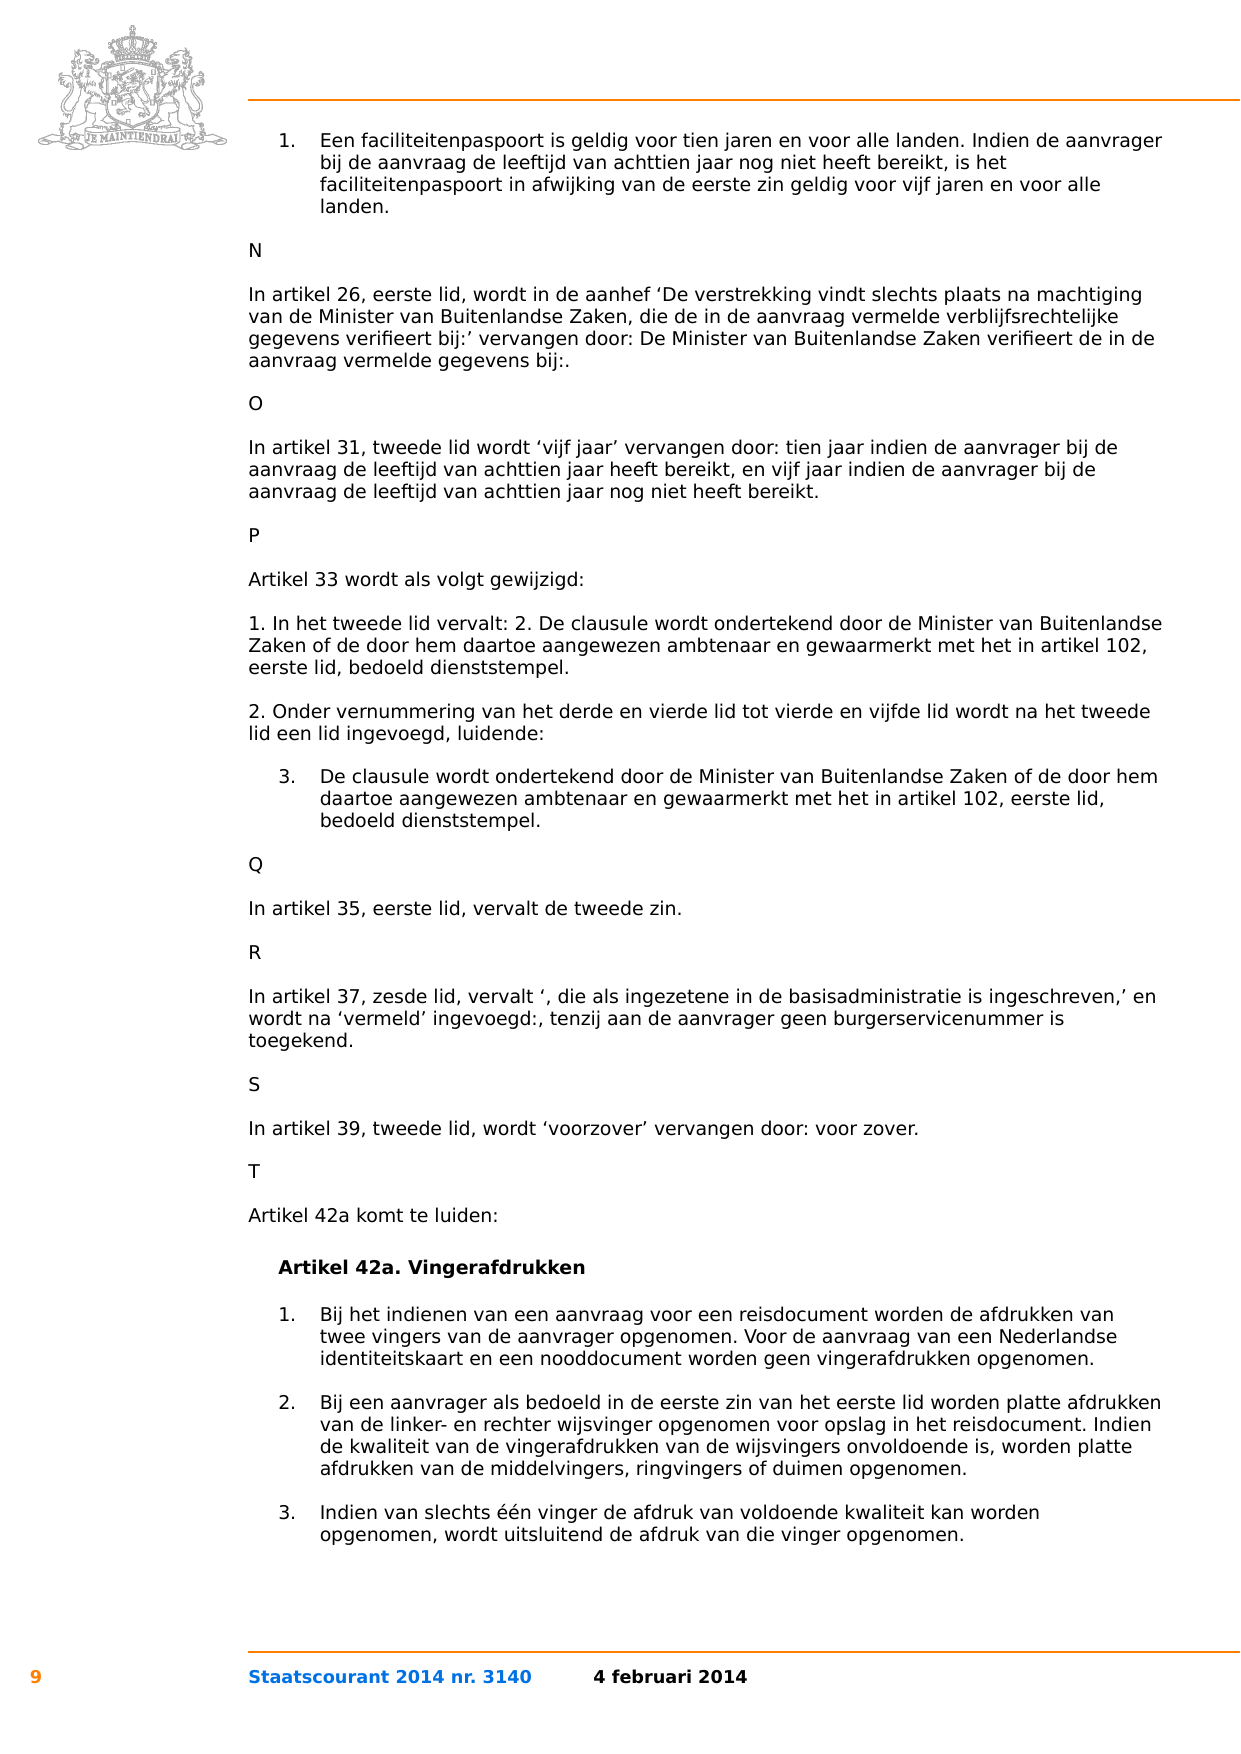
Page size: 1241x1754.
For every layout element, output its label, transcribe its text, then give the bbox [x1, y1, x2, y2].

text P [248, 525, 1163, 547]
text O [248, 393, 1163, 415]
text 3. Indien van slechts één vinger de afdruk van voldoende kwaliteit kan worden opgenomen, wordt uitsluitend de afdruk van die vinger opgenomen. [278, 1502, 1163, 1546]
text 1. Een faciliteitenpaspoort is geldig voor tien jaren en voor alle landen. Indien de aanvrager bij de aanvraag de leeftijd van achttien jaar nog niet heeft bereikt, is het faciliteitenpaspoort in afwijking van de eerste zin geldig voor vijf jaren en voor alle landen. [278, 130, 1163, 218]
text 2. Bij een aanvrager als bedoeld in de eerste zin van het eerste lid worden platte afdrukken van de linker- en rechter wijsvinger opgenomen voor opslag in het reisdocument. Indien de kwaliteit van de vingerafdrukken van de wijsvingers onvoldoende is, worden platte afdrukken van de middelvingers, ringvingers of duimen opgenomen. [278, 1392, 1163, 1480]
picture [38, 25, 227, 150]
text 1. In het tweede lid vervalt: 2. De clausule wordt ondertekend door de Minister van Buitenlandse Zaken of de door hem daartoe aangewezen ambtenaar en gewaarmerkt met het in artikel 102, eerste lid, bedoeld dienststempel. [248, 613, 1163, 679]
text R [248, 942, 1163, 964]
text 1. Bij het indienen van een aanvraag voor een reisdocument worden de afdrukken van twee vingers van de aanvrager opgenomen. Voor de aanvraag van een Nederlandse identiteitskaart en een nooddocument worden geen vingerafdrukken opgenomen. [278, 1304, 1163, 1370]
text Q [248, 854, 1163, 876]
text In artikel 26, eerste lid, wordt in de aanhef ‘De verstrekking vindt slechts plaats na machtiging van de Minister van Buitenlandse Zaken, die de in de aanvraag vermelde verblijfsrechtelijke gegevens verifieert bij:’ vervangen door: De Minister van Buitenlandse Zaken verifieert de in de aanvraag vermelde gegevens bij:. [248, 283, 1163, 371]
text In artikel 37, zesde lid, vervalt ‘, die als ingezetene in de basisadministratie is ingeschreven,’ en wordt na ‘vermeld’ ingevoegd:, tenzij aan de aanvrager geen burgerservicenummer is toegekend. [248, 986, 1163, 1052]
text In artikel 35, eerste lid, vervalt de tweede zin. [248, 898, 1163, 920]
text N [248, 240, 1163, 262]
text T [248, 1161, 1163, 1183]
text In artikel 39, tweede lid, wordt ‘voorzover’ vervangen door: voor zover. [248, 1117, 1163, 1139]
text 2. Onder vernummering van het derde en vierde lid tot vierde en vijfde lid wordt na het tweede lid een lid ingevoegd, luidende: [248, 701, 1163, 744]
text S [248, 1073, 1163, 1096]
text In artikel 31, tweede lid wordt ‘vijf jaar’ vervangen door: tien jaar indien de aanvrager bij de aanvraag de leeftijd van achttien jaar heeft bereikt, en vijf jaar indien de aanvrager bij de aanvraag de leeftijd van achttien jaar nog niet heeft bereikt. [248, 437, 1163, 503]
text Artikel 33 wordt als volgt gewijzigd: [248, 569, 1163, 591]
text 3. De clausule wordt ondertekend door de Minister van Buitenlandse Zaken of de door hem daartoe aangewezen ambtenaar en gewaarmerkt met het in artikel 102, eerste lid, bedoeld dienststempel. [278, 766, 1163, 832]
subtitle Artikel 42a. Vingerafdrukken [278, 1257, 1163, 1279]
text Artikel 42a komt te luiden: [248, 1205, 1163, 1227]
